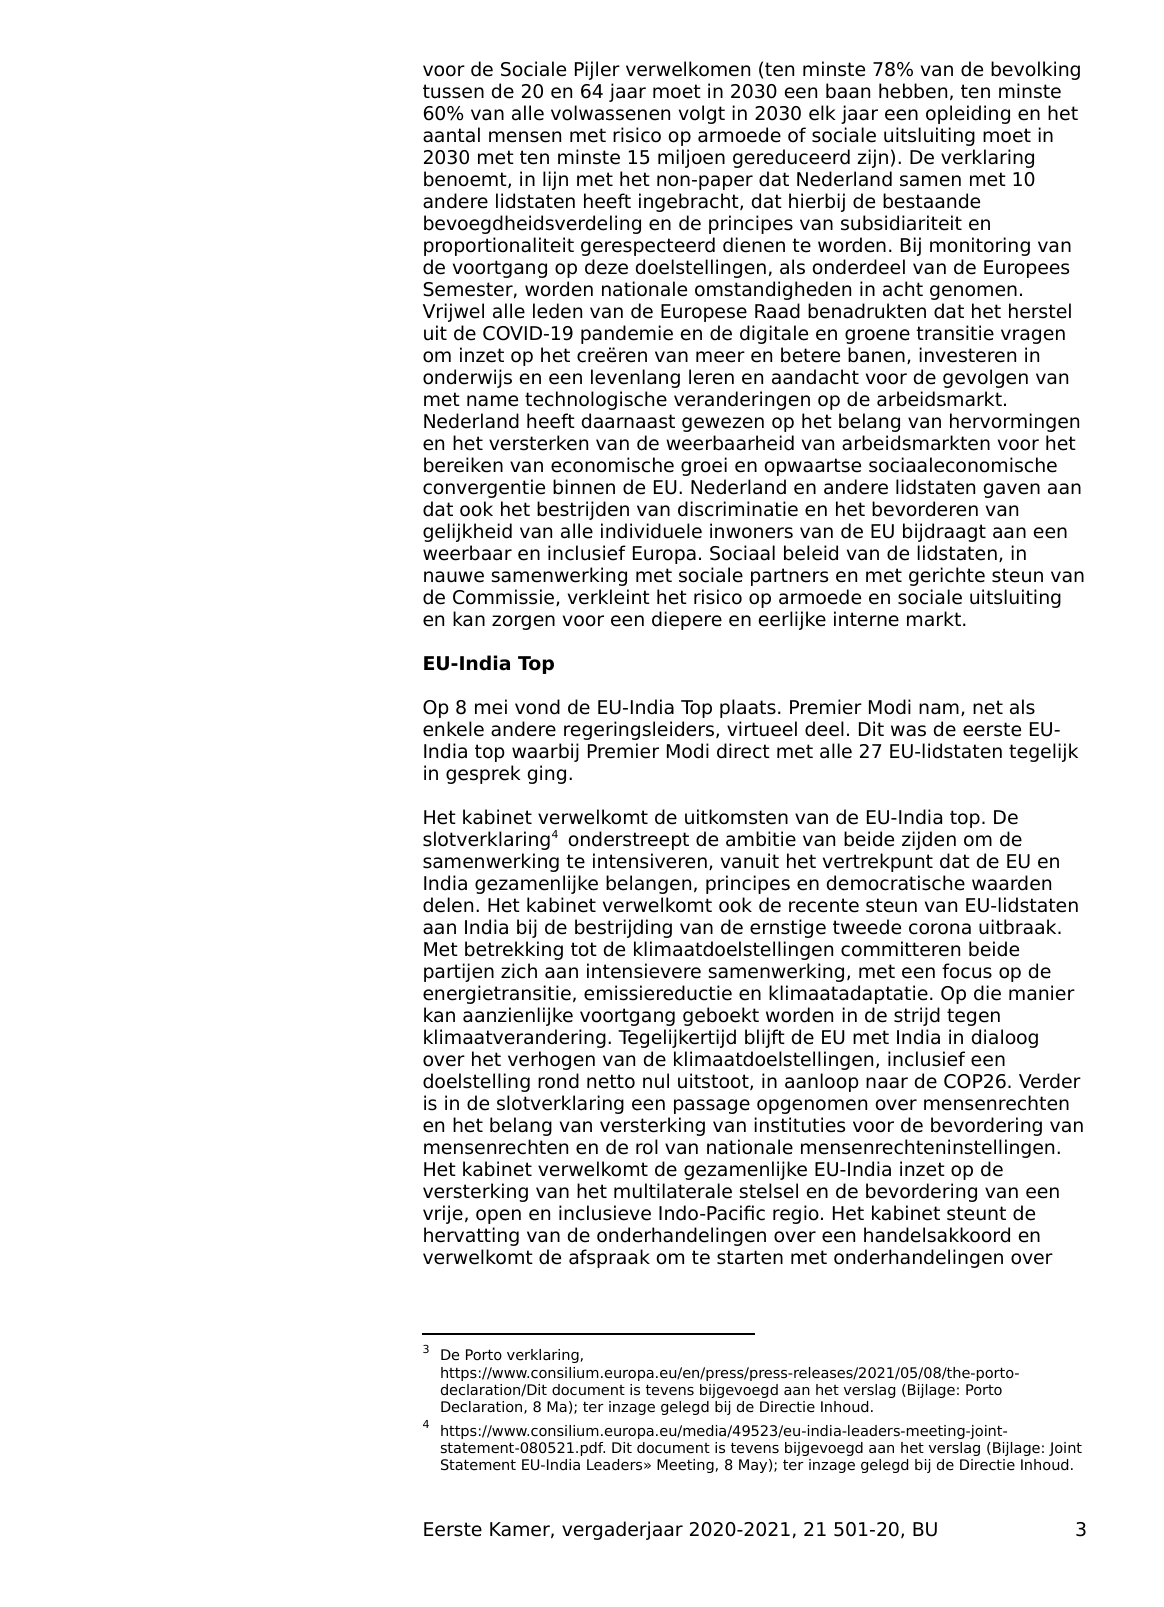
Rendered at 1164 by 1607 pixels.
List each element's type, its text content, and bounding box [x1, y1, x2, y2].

text https://www.consilium.europa.eu/media/49523/eu-india-leaders-meeting-joint-statement-080521.pdf. Dit document is tevens bijgevoegd aan het verslag (Bijlage: Joint Statement EU-India Leaders» Meeting, 8 May); ter inzage gelegd bij de Directie Inhoud. [422, 1418, 1087, 1474]
text De Porto verklaring, https://www.consilium.europa.eu/en/press/press-releases/2021/05/08/the-porto-declaration/Dit document is tevens bijgevoegd aan het verslag (Bijlage: Porto Declaration, 8 Ma); ter inzage gelegd bij de Directie Inhoud. [422, 1343, 1087, 1416]
text Het kabinet verwelkomt de uitkomsten van de EU-India top. De slotverklaring onderstreept de ambitie van beide zijden om de samenwerking te intensiveren, vanuit het vertrekpunt dat de EU en India gezamenlijke belangen, principes en democratische waarden delen. Het kabinet verwelkomt ook de recente steun van EU-lidstaten aan India bij de bestrijding van de ernstige tweede corona uitbraak. Met betrekking tot de klimaatdoelstellingen committeren beide partijen zich aan intensievere samenwerking, met een focus op de energietransitie, emissiereductie en klimaatadaptatie. Op die manier kan aanzienlijke voortgang geboekt worden in de strijd tegen klimaatverandering. Tegelijkertijd blijft de EU met India in dialoog over het verhogen van de klimaatdoelstellingen, inclusief een doelstelling rond netto nul uitstoot, in aanloop naar de COP26. Verder is in de slotverklaring een passage opgenomen over mensenrechten en het belang van versterking van instituties voor de bevordering van mensenrechten en de rol van nationale mensenrechteninstellingen. Het kabinet verwelkomt de gezamenlijke EU-India inzet op de versterking van het multilaterale stelsel en de bevordering van een vrije, open en inclusieve Indo-Pacific regio. Het kabinet steunt de hervatting van de onderhandelingen over een handelsakkoord en verwelkomt de afspraak om te starten met onderhandelingen over [422, 807, 1087, 1268]
text voor de Sociale Pijler verwelkomen (ten minste 78% van de bevolking tussen de 20 en 64 jaar moet in 2030 een baan hebben, ten minste 60% van alle volwassenen volgt in 2030 elk jaar een opleiding en het aantal mensen met risico op armoede of sociale uitsluiting moet in 2030 met ten minste 15 miljoen gereduceerd zijn). De verklaring benoemt, in lijn met het non-paper dat Nederland samen met 10 andere lidstaten heeft ingebracht, dat hierbij de bestaande bevoegdheidsverdeling en de principes van subsidiariteit en proportionaliteit gerespecteerd dienen te worden. Bij monitoring van de voortgang op deze doelstellingen, als onderdeel van de Europees Semester, worden nationale omstandigheden in acht genomen. [422, 59, 1087, 301]
subtitle EU-India Top [422, 653, 1087, 675]
text Op 8 mei vond de EU-India Top plaats. Premier Modi nam, net als enkele andere regeringsleiders, virtueel deel. Dit was de eerste EU-India top waarbij Premier Modi direct met alle 27 EU-lidstaten tegelijk in gesprek ging. [422, 697, 1087, 785]
text Vrijwel alle leden van de Europese Raad benadrukten dat het herstel uit de COVID-19 pandemie en de digitale en groene transitie vragen om inzet op het creëren van meer en betere banen, investeren in onderwijs en een levenlang leren en aandacht voor de gevolgen van met name technologische veranderingen op de arbeidsmarkt. Nederland heeft daarnaast gewezen op het belang van hervormingen en het versterken van de weerbaarheid van arbeidsmarkten voor het bereiken van economische groei en opwaartse sociaaleconomische convergentie binnen de EU. Nederland en andere lidstaten gaven aan dat ook het bestrijden van discriminatie en het bevorderen van gelijkheid van alle individuele inwoners van de EU bijdraagt aan een weerbaar en inclusief Europa. Sociaal beleid van de lidstaten, in nauwe samenwerking met sociale partners en met gerichte steun van de Commissie, verkleint het risico op armoede en sociale uitsluiting en kan zorgen voor een diepere en eerlijke interne markt. [422, 301, 1087, 631]
